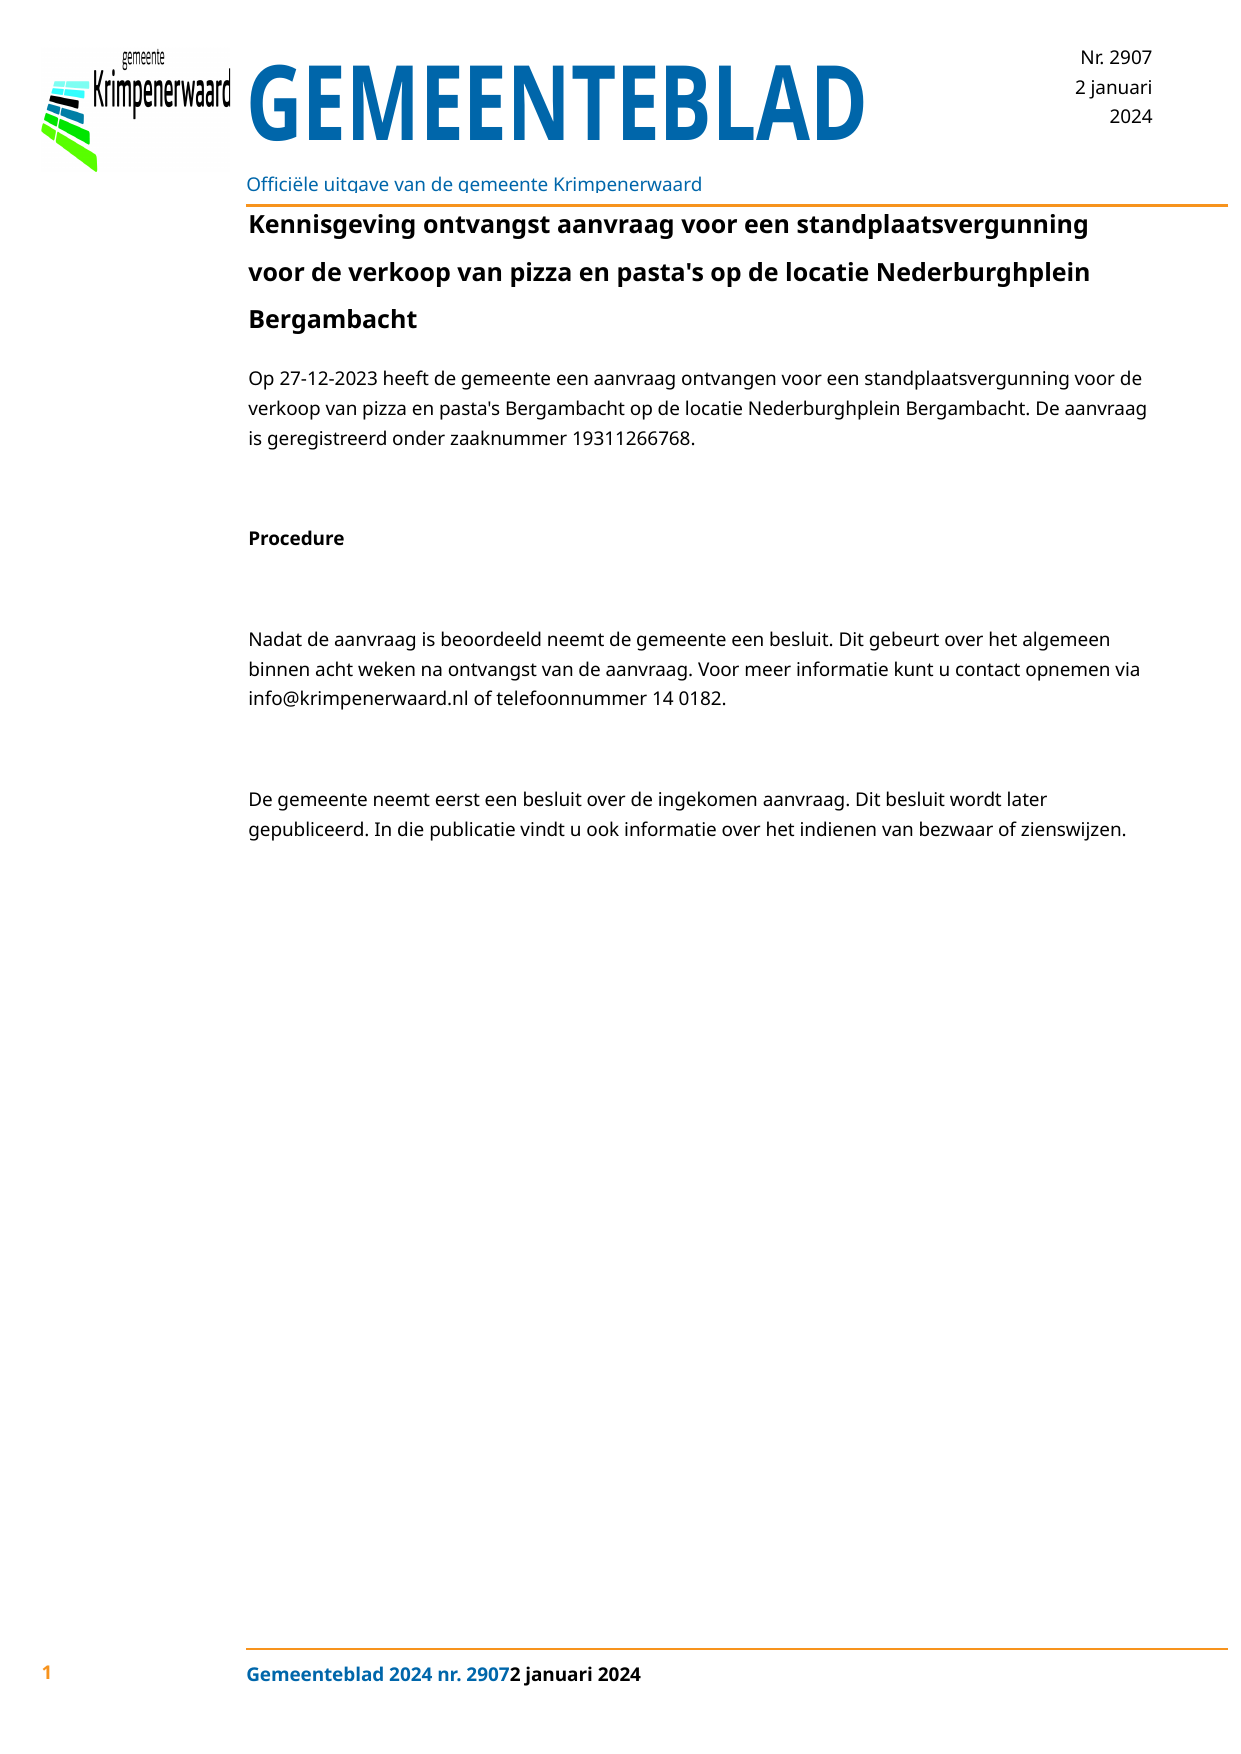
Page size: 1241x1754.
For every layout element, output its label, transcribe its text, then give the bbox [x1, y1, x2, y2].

text Op 27-12-2023 heeft de gemeente een aanvraag ontvangen voor een standplaatsvergunning voor de verkoop van pizza en pasta's Bergambacht op de locatie Nederburghplein Bergambacht. De aanvraag is geregistreerd onder zaaknummer 19311266768. [248, 366, 1152, 450]
picture [41, 47, 231, 172]
text Procedure [248, 526, 1152, 551]
text De gemeente neemt eerst een besluit over de ingekomen aanvraag. Dit besluit wordt later gepubliceerd. In die publicatie vindt u ook informatie over het indienen van bezwaar of zienswijzen. [248, 786, 1152, 842]
text Nadat de aanvraag is beoordeeld neemt de gemeente een besluit. Dit gebeurt over het algemeen binnen acht weken na ontvangst van de aanvraag. Voor meer informatie kunt u contact opnemen via info@krimpenerwaard.nl of telefoonnummer 14 0182. [248, 626, 1152, 711]
text Kennisgeving ontvangst aanvraag voor een standplaatsvergunning voor de verkoop van pizza en pasta's op de locatie Nederburghplein Bergambacht [248, 207, 1152, 336]
